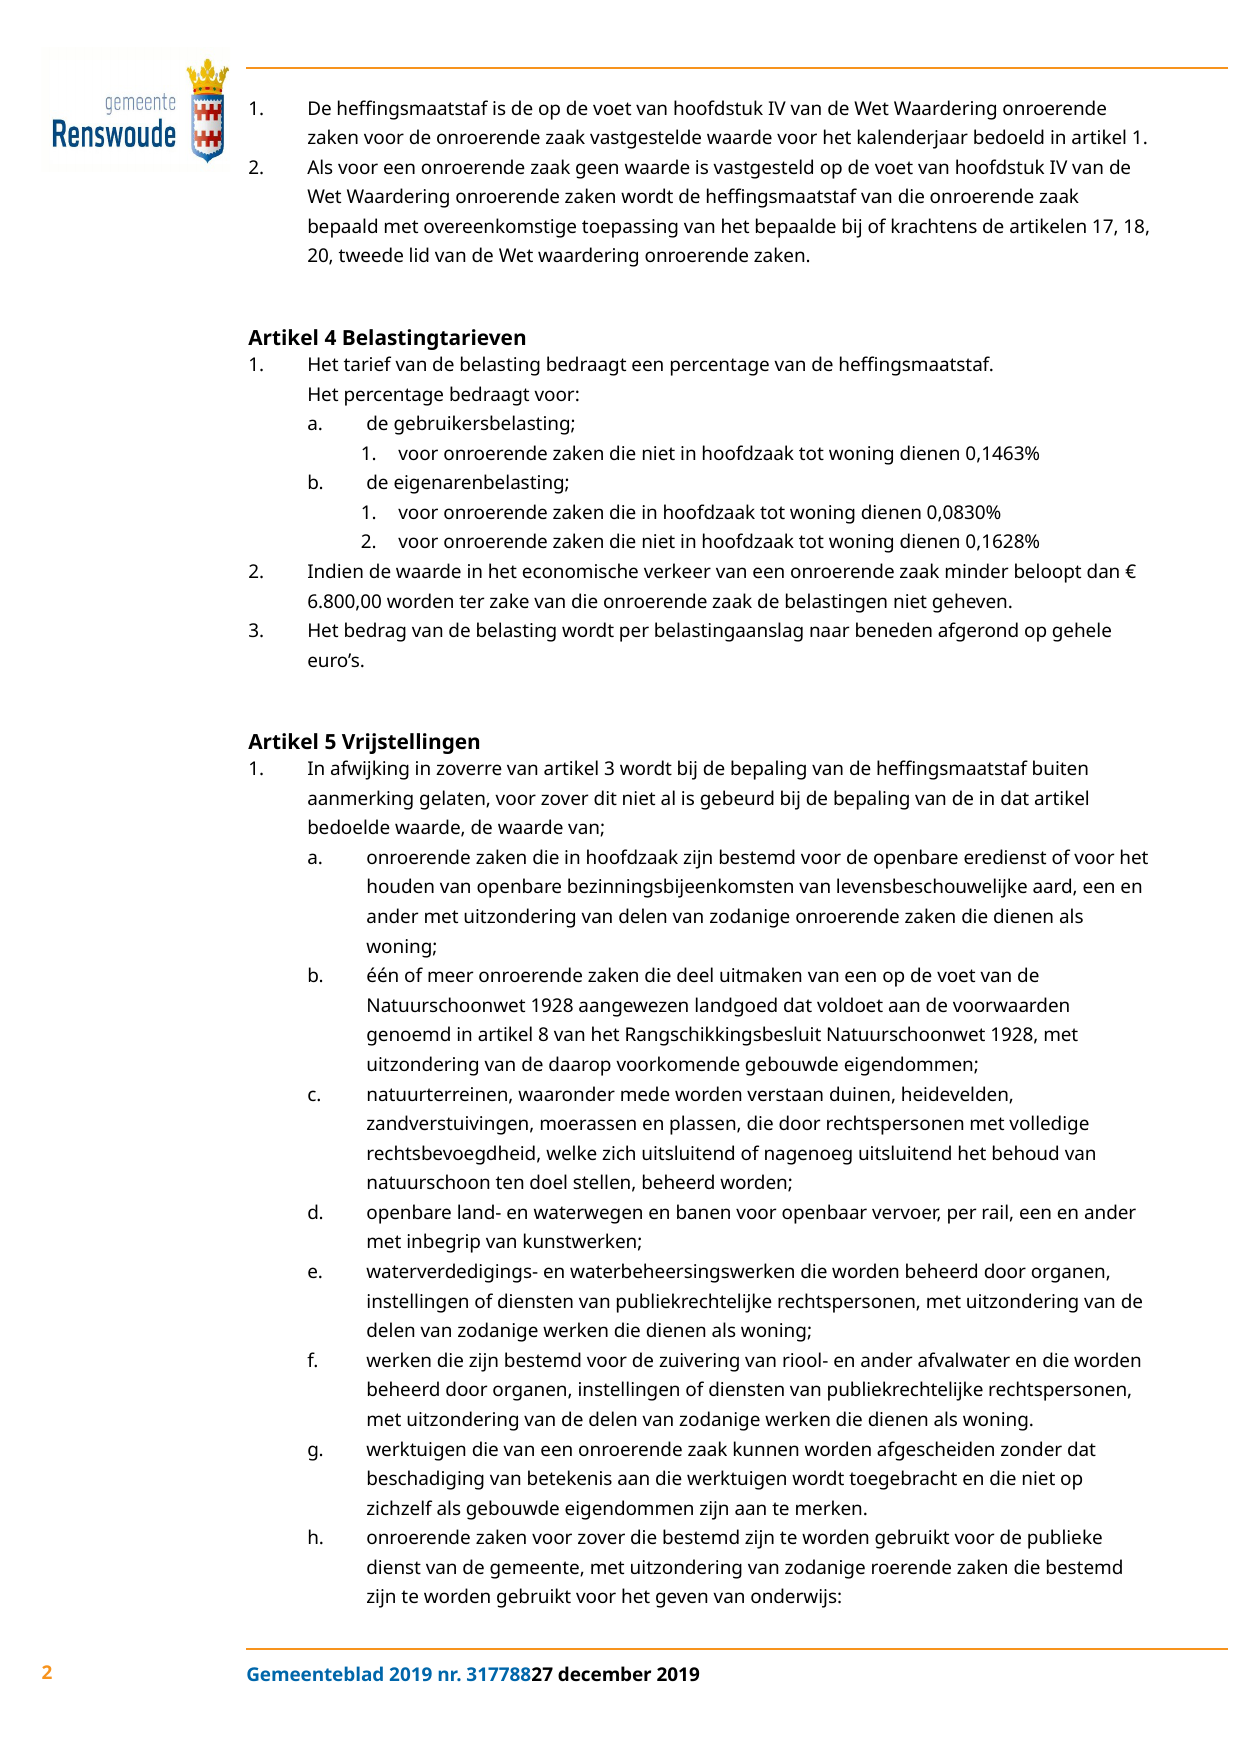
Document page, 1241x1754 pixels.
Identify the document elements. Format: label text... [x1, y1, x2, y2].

list natuurterreinen, waaronder mede worden verstaan duinen, heidevelden, zandverstuivingen, moerassen en plassen, die door rechtspersonen met volledige rechtsbevoegdheid, welke zich uitsluitend of nagenoeg uitsluitend het behoud van natuurschoon ten doel stellen, beheerd worden; [307, 1081, 1152, 1195]
list de eigenarenbelasting; [307, 469, 1152, 495]
picture [41, 47, 231, 172]
list voor onroerende zaken die niet in hoofdzaak tot woning dienen 0,1628% [361, 529, 1152, 554]
list De heffingsmaatstaf is de op de voet van hoofdstuk IV van de Wet Waardering onroerende zaken voor de onroerende zaak vastgestelde waarde voor het kalenderjaar bedoeld in artikel 1. [248, 95, 1152, 150]
list voor onroerende zaken die niet in hoofdzaak tot woning dienen 0,1463% [361, 440, 1152, 466]
list de gebruikersbelasting; [307, 410, 1152, 436]
list Het percentage bedraagt voor: [248, 381, 1152, 406]
text Artikel 5 Vrijstellingen [248, 727, 1152, 755]
list Het bedrag van de belasting wordt per belastingaanslag naar beneden afgerond op gehele euro’s. [248, 617, 1152, 673]
list Het tarief van de belasting bedraagt een percentage van de heffingsmaatstaf. [248, 351, 1152, 377]
list openbare land- en waterwegen en banen voor openbaar vervoer, per rail, een en ander met inbegrip van kunstwerken; [307, 1199, 1152, 1254]
list onroerende zaken die in hoofdzaak zijn bestemd voor de openbare eredienst of voor het houden van openbare bezinningsbijeenkomsten van levensbeschouwelijke aard, een en ander met uitzondering van delen van zodanige onroerende zaken die dienen als woning; [307, 844, 1152, 959]
list één of meer onroerende zaken die deel uitmaken van een op de voet van de Natuurschoonwet 1928 aangewezen landgoed dat voldoet aan de voorwaarden genoemd in artikel 8 van het Rangschikkingsbesluit Natuurschoonwet 1928, met uitzondering van de daarop voorkomende gebouwde eigendommen; [307, 962, 1152, 1077]
list werken die zijn bestemd voor de zuivering van riool- en ander afvalwater en die worden beheerd door organen, instellingen of diensten van publiekrechtelijke rechtspersonen, met uitzondering van de delen van zodanige werken die dienen als woning. [307, 1347, 1152, 1432]
list In afwijking in zoverre van artikel 3 wordt bij de bepaling van de heffingsmaatstaf buiten [248, 755, 1152, 781]
list Als voor een onroerende zaak geen waarde is vastgesteld op de voet van hoofdstuk IV van de Wet Waardering onroerende zaken wordt de heffingsmaatstaf van die onroerende zaak bepaald met overeenkomstige toepassing van het bepaalde bij of krachtens de artikelen 17, 18, 20, tweede lid van de Wet waardering onroerende zaken. [248, 154, 1152, 268]
list Indien de waarde in het economische verkeer van een onroerende zaak minder beloopt dan € 6.800,00 worden ter zake van die onroerende zaak de belastingen niet geheven. [248, 558, 1152, 613]
list waterverdedigings- en waterbeheersingswerken die worden beheerd door organen, instellingen of diensten van publiekrechtelijke rechtspersonen, met uitzondering van de delen van zodanige werken die dienen als woning; [307, 1258, 1152, 1343]
list voor onroerende zaken die in hoofdzaak tot woning dienen 0,0830% [361, 499, 1152, 525]
list aanmerking gelaten, voor zover dit niet al is gebeurd bij de bepaling van de in dat artikel bedoelde waarde, de waarde van; [248, 785, 1152, 840]
list onroerende zaken voor zover die bestemd zijn te worden gebruikt voor de publieke dienst van de gemeente, met uitzondering van zodanige roerende zaken die bestemd zijn te worden gebruikt voor het geven van onderwijs: [307, 1524, 1152, 1609]
list werktuigen die van een onroerende zaak kunnen worden afgescheiden zonder dat beschadiging van betekenis aan die werktuigen wordt toegebracht en die niet op zichzelf als gebouwde eigendommen zijn aan te merken. [307, 1436, 1152, 1521]
text Artikel 4 Belastingtarieven [248, 323, 1152, 351]
